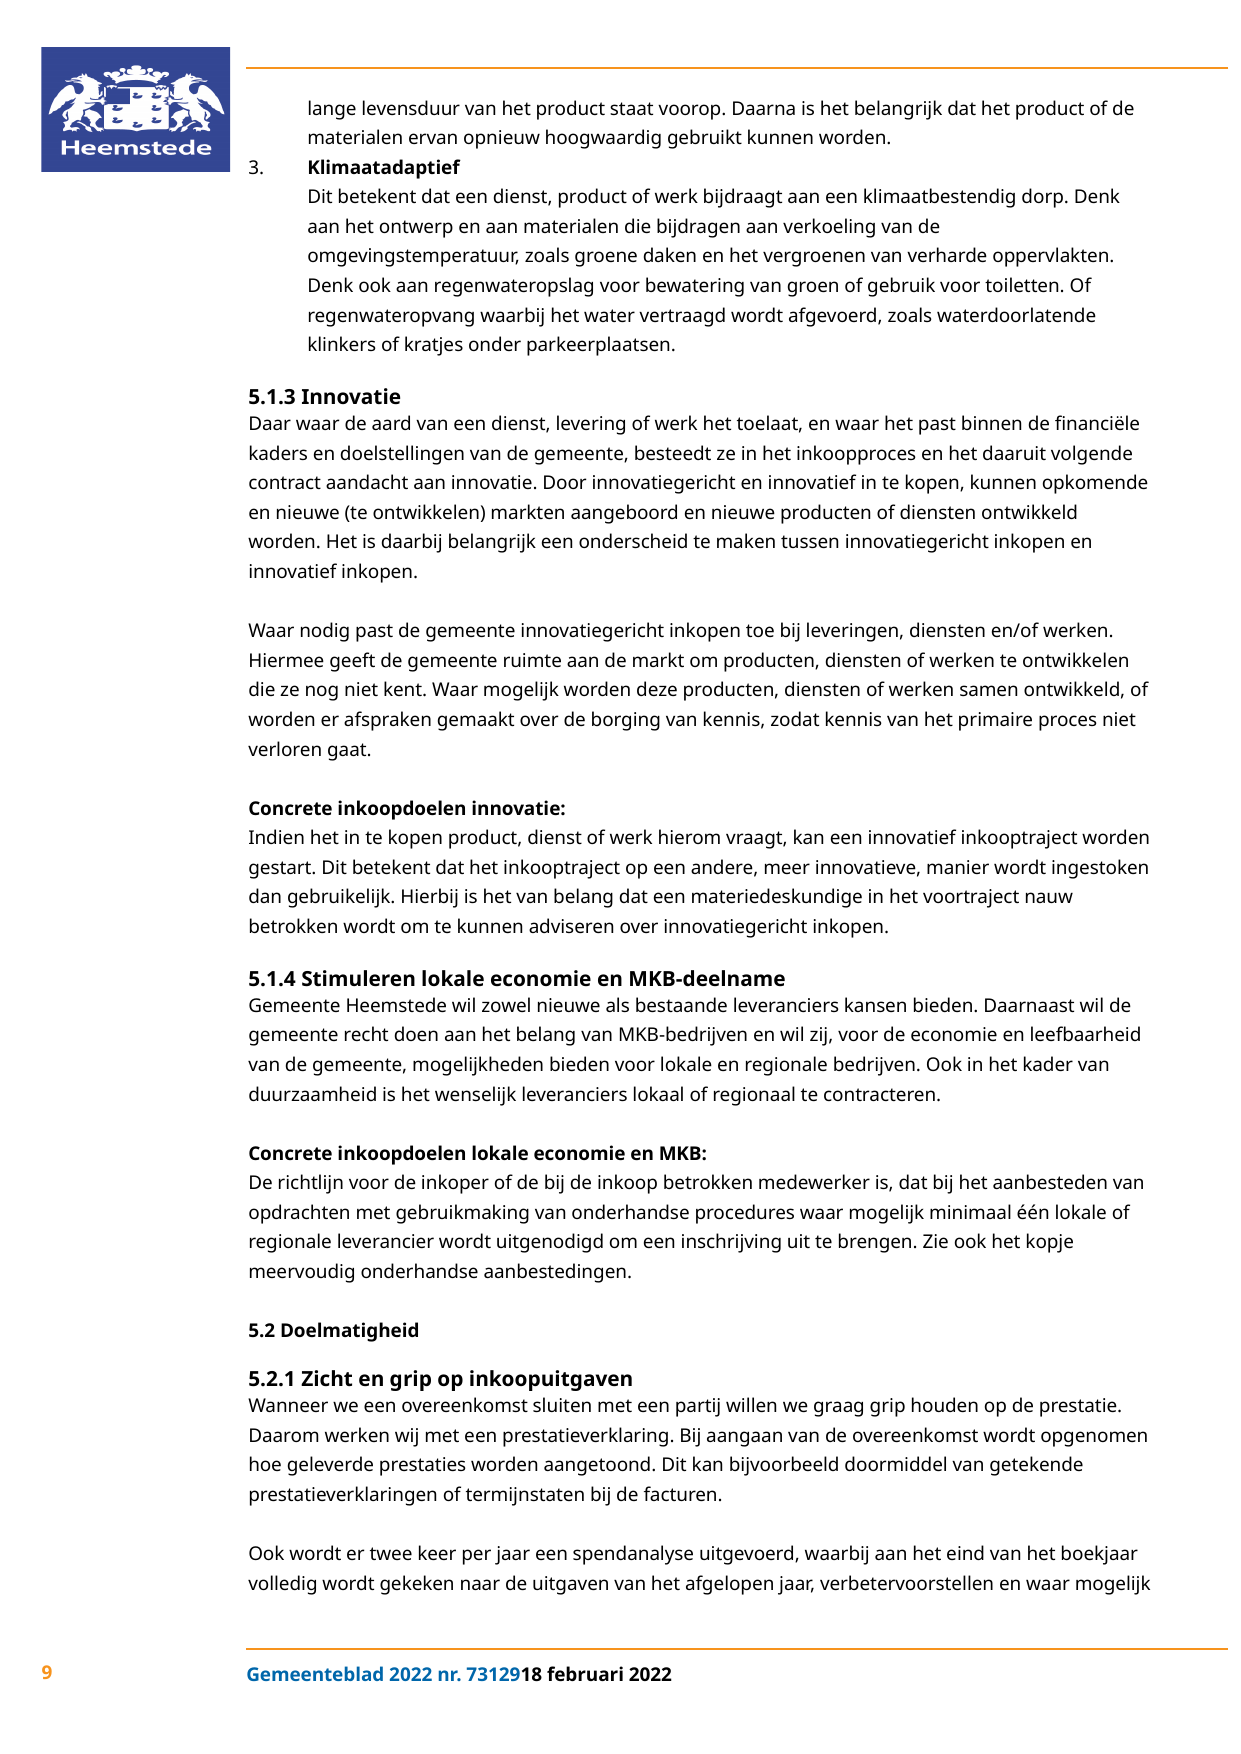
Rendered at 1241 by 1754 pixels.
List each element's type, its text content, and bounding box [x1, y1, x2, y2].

text Concrete inkoopdoelen innovatie: [248, 795, 1152, 821]
list lange levensduur van het product staat voorop. Daarna is het belangrijk dat het product of de materialen ervan opnieuw hoogwaardig gebruikt kunnen worden. [248, 95, 1152, 150]
text Daar waar de aard van een dienst, levering of werk het toelaat, en waar het past binnen de financiële kaders en doelstellingen van de gemeente, besteedt ze in het inkoopproces en het daaruit volgende contract aandacht aan innovatie. Door innovatiegericht en innovatief in te kopen, kunnen opkomende en nieuwe (te ontwikkelen) markten aangeboord en nieuwe producten of diensten ontwikkeld worden. Het is daarbij belangrijk een onderscheid te maken tussen innovatiegericht inkopen en innovatief inkopen. [248, 410, 1152, 584]
text 5.1.4 Stimuleren lokale economie en MKB-deelname [248, 964, 1152, 992]
text Concrete inkoopdoelen lokale economie en MKB: [248, 1140, 1152, 1166]
text Indien het in te kopen product, dienst of werk hierom vraagt, kan een innovatief inkooptraject worden gestart. Dit betekent dat het inkooptraject op een andere, meer innovatieve, manier wordt ingestoken dan gebruikelijk. Hierbij is het van belang dat een materiedeskundige in het voortraject nauw betrokken wordt om te kunnen adviseren over innovatiegericht inkopen. [248, 824, 1152, 939]
text Wanneer we een overeenkomst sluiten met een partij willen we graag grip houden op de prestatie. Daarom werken wij met een prestatieverklaring. Bij aangaan van de overeenkomst wordt opgenomen hoe geleverde prestaties worden aangetoond. Dit kan bijvoorbeeld doormiddel van getekende prestatieverklaringen of termijnstaten bij de facturen. [248, 1392, 1152, 1507]
text 5.2 Doelmatigheid [248, 1317, 1152, 1343]
text 5.1.3 Innovatie [248, 382, 1152, 410]
picture [41, 47, 231, 172]
text De richtlijn voor de inkoper of de bij de inkoop betrokken medewerker is, dat bij het aanbesteden van opdrachten met gebruikmaking van onderhandse procedures waar mogelijk minimaal één lokale of regionale leverancier wordt uitgenodigd om een inschrijving uit te brengen. Zie ook het kopje meervoudig onderhandse aanbestedingen. [248, 1169, 1152, 1284]
text Gemeente Heemstede wil zowel nieuwe als bestaande leveranciers kansen bieden. Daarnaast wil de gemeente recht doen aan het belang van MKB-bedrijven en wil zij, voor de economie en leefbaarheid van de gemeente, mogelijkheden bieden voor lokale en regionale bedrijven. Ook in het kader van duurzaamheid is het wenselijk leveranciers lokaal of regionaal te contracteren. [248, 992, 1152, 1107]
text 5.2.1 Zicht en grip op inkoopuitgaven [248, 1364, 1152, 1392]
list Dit betekent dat een dienst, product of werk bijdraagt aan een klimaatbestendig dorp. Denk aan het ontwerp en aan materialen die bijdragen aan verkoeling van de omgevingstemperatuur, zoals groene daken en het vergroenen van verharde oppervlakten. Denk ook aan regenwateropslag voor bewatering van groen of gebruik voor toiletten. Of regenwateropvang waarbij het water vertraagd wordt afgevoerd, zoals waterdoorlatende klinkers of kratjes onder parkeerplaatsen. [248, 183, 1152, 357]
list Klimaatadaptief [248, 154, 1152, 180]
text Ook wordt er twee keer per jaar een spendanalyse uitgevoerd, waarbij aan het eind van het boekjaar volledig wordt gekeken naar de uitgaven van het afgelopen jaar, verbetervoorstellen en waar mogelijk [248, 1540, 1152, 1596]
text Waar nodig past de gemeente innovatiegericht inkopen toe bij leveringen, diensten en/of werken. Hiermee geeft de gemeente ruimte aan de markt om producten, diensten of werken te ontwikkelen die ze nog niet kent. Waar mogelijk worden deze producten, diensten of werken samen ontwikkeld, of worden er afspraken gemaakt over de borging van kennis, zodat kennis van het primaire proces niet verloren gaat. [248, 617, 1152, 761]
